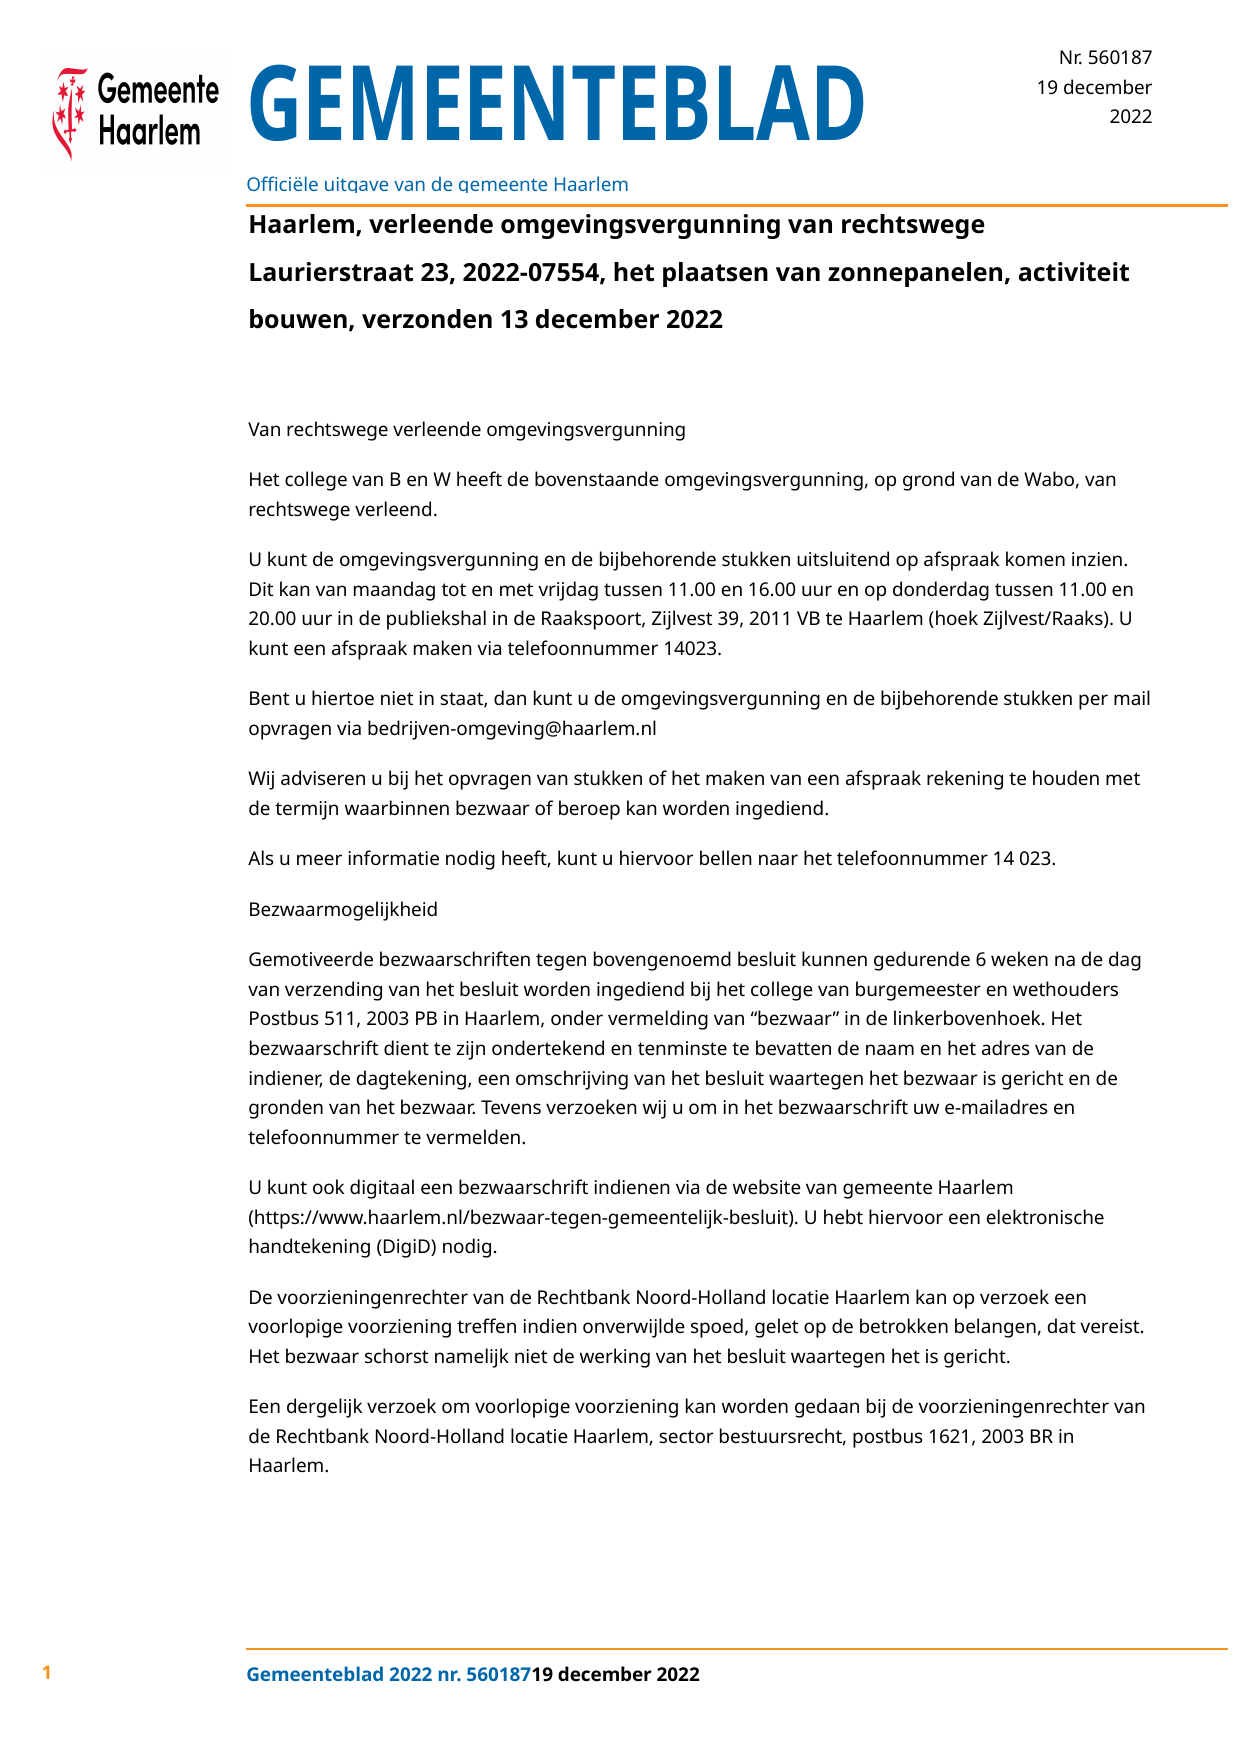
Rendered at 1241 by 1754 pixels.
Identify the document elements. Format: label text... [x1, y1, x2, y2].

text Bezwaarmogelijkheid [248, 896, 1152, 922]
text Haarlem, verleende omgevingsvergunning van rechtswege Laurierstraat 23, 2022-07554, het plaatsen van zonnepanelen, activiteit bouwen, verzonden 13 december 2022 [248, 207, 1152, 336]
text U kunt de omgevingsvergunning en de bijbehorende stukken uitsluitend op afspraak komen inzien. Dit kan van maandag tot en met vrijdag tussen 11.00 en 16.00 uur en op donderdag tussen 11.00 en 20.00 uur in de publiekshal in de Raakspoort, Zijlvest 39, 2011 VB te Haarlem (hoek Zijlvest/Raaks). U kunt een afspraak maken via telefoonnummer 14023. [248, 546, 1152, 661]
text Wij adviseren u bij het opvragen van stukken of het maken van een afspraak rekening te houden met de termijn waarbinnen bezwaar of beroep kan worden ingediend. [248, 766, 1152, 821]
text Het college van B en W heeft de bovenstaande omgevingsvergunning, op grond van de Wabo, van rechtswege verleend. [248, 466, 1152, 522]
text De voorzieningenrechter van de Rechtbank Noord-Holland locatie Haarlem kan op verzoek een voorlopige voorziening treffen indien onverwijlde spoed, gelet op de betrokken belangen, dat vereist. Het bezwaar schorst namelijk niet de werking van het besluit waartegen het is gericht. [248, 1284, 1152, 1369]
text Van rechtswege verleende omgevingsvergunning [248, 416, 1152, 442]
text Een dergelijk verzoek om voorlopige voorziening kan worden gedaan bij de voorzieningenrechter van de Rechtbank Noord-Holland locatie Haarlem, sector bestuursrecht, postbus 1621, 2003 BR in Haarlem. [248, 1393, 1152, 1478]
text U kunt ook digitaal een bezwaarschrift indienen via de website van gemeente Haarlem (https://www.haarlem.nl/bezwaar-tegen-gemeentelijk-besluit). U hebt hiervoor een elektronische handtekening (DigiD) nodig. [248, 1174, 1152, 1259]
text Gemotiveerde bezwaarschriften tegen bovengenoemd besluit kunnen gedurende 6 weken na de dag van verzending van het besluit worden ingediend bij het college van burgemeester en wethouders Postbus 511, 2003 PB in Haarlem, onder vermelding van “bezwaar” in de linkerbovenhoek. Het bezwaarschrift dient te zijn ondertekend en tenminste te bevatten de naam en het adres van de indiener, de dagtekening, een omschrijving van het besluit waartegen het bezwaar is gericht en de gronden van het bezwaar. Tevens verzoeken wij u om in het bezwaarschrift uw e-mailadres en telefoonnummer te vermelden. [248, 946, 1152, 1149]
text Bent u hiertoe niet in staat, dan kunt u de omgevingsvergunning en de bijbehorende stukken per mail opvragen via bedrijven-omgeving@haarlem.nl [248, 686, 1152, 741]
picture [41, 47, 231, 172]
text Als u meer informatie nodig heeft, kunt u hiervoor bellen naar het telefoonnummer 14 023. [248, 846, 1152, 871]
